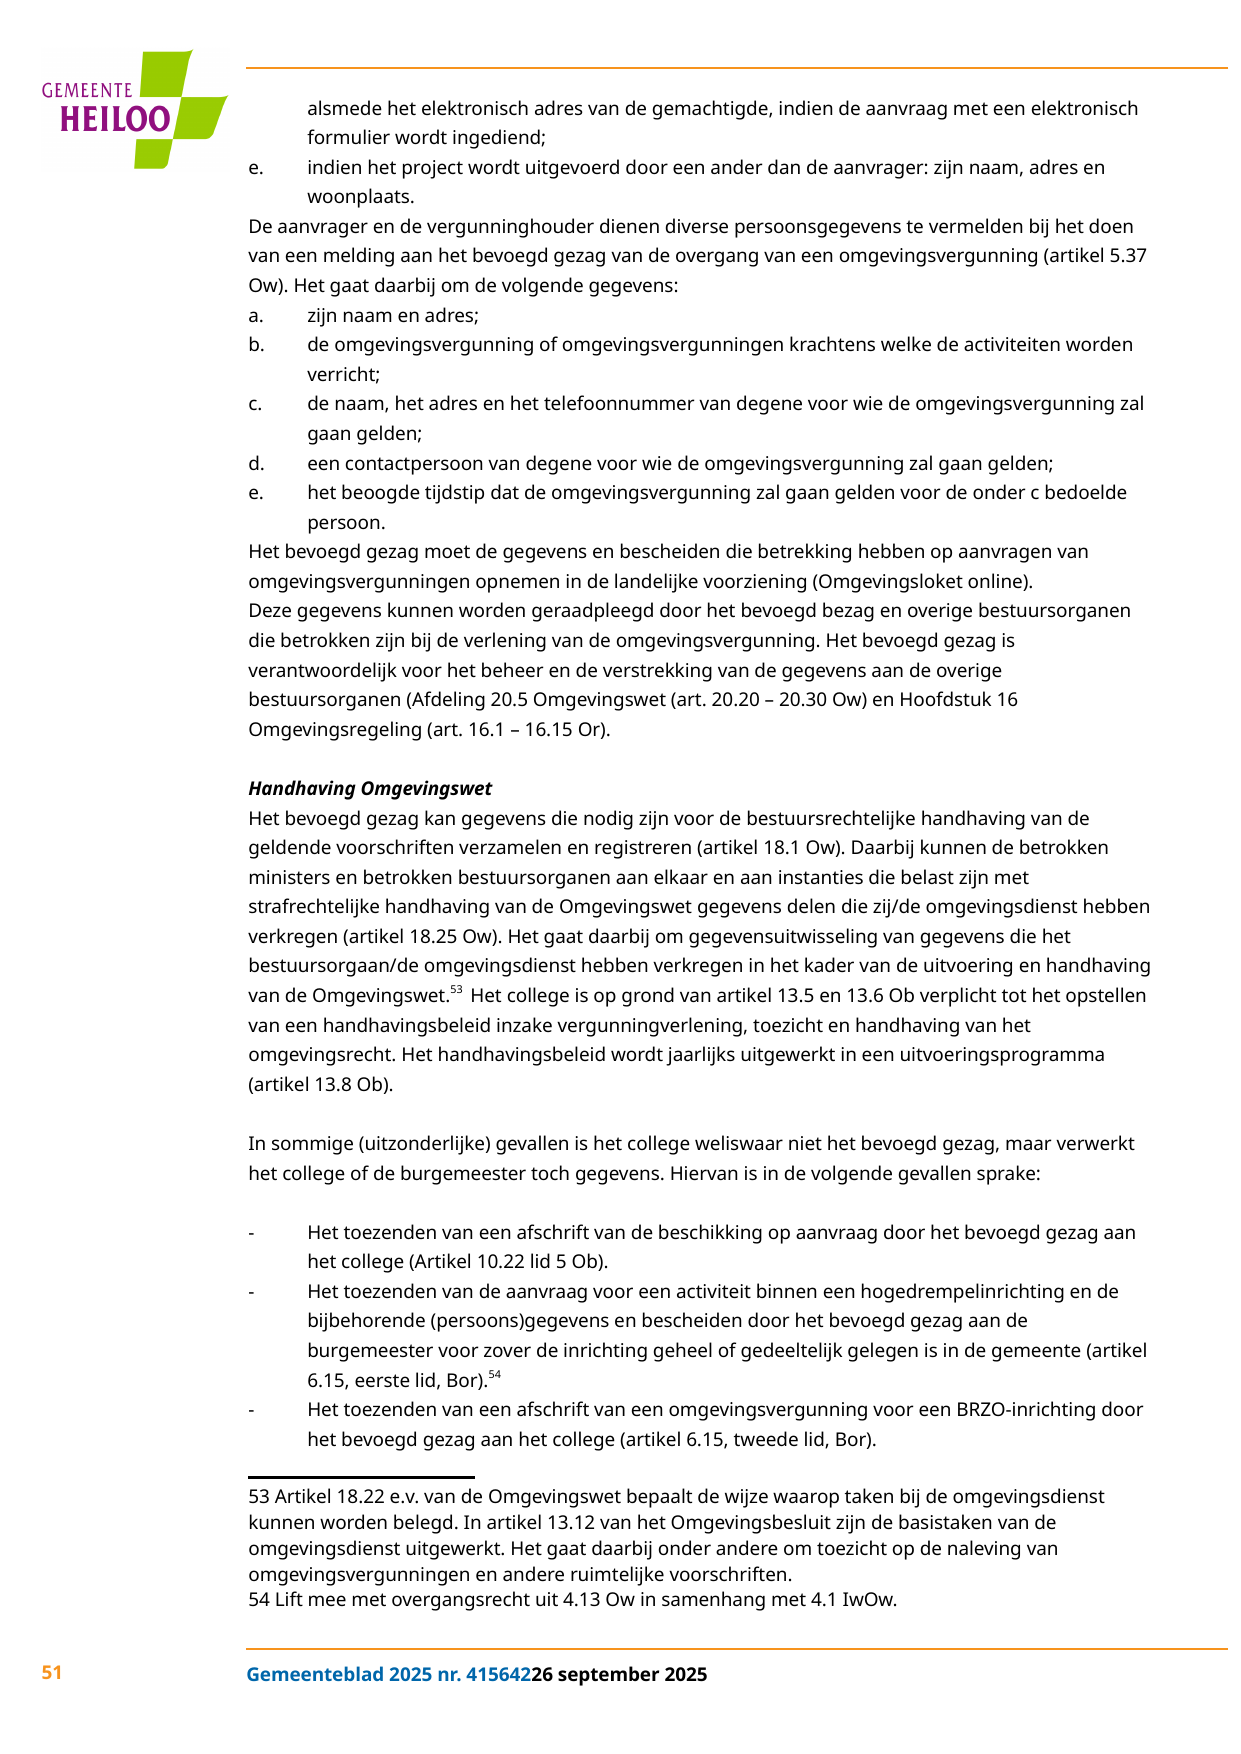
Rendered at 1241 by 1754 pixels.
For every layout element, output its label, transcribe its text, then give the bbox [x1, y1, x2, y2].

list de omgevingsvergunning of omgevingsvergunningen krachtens welke de activiteiten worden verricht; [248, 331, 1152, 387]
list Lift mee met overgangsrecht uit 4.13 Ow in samenhang met 4.1 IwOw. [248, 1586, 1152, 1612]
text Het bevoegd gezag moet de gegevens en bescheiden die betrekking hebben op aanvragen van omgevingsvergunningen opnemen in de landelijke voorziening (Omgevingsloket online). [248, 538, 1152, 594]
list de naam, het adres en het telefoonnummer van degene voor wie de omgevingsvergunning zal gaan gelden; [248, 391, 1152, 446]
list Het toezenden van een afschrift van een omgevingsvergunning voor een BRZO-inrichting door het bevoegd gezag aan het college (artikel 6.15, tweede lid, Bor). [248, 1396, 1152, 1452]
list zijn naam en adres; [248, 302, 1152, 328]
text Artikel 18.22 e.v. van de Omgevingswet bepaalt de wijze waarop taken bij de omgevingsdienst kunnen worden belegd. In artikel 13.12 van het Omgevingsbesluit zijn de basistaken van de omgevingsdienst uitgewerkt. Het gaat daarbij onder andere om toezicht op de naleving van omgevingsvergunningen en andere ruimtelijke voorschriften. [248, 1483, 1152, 1586]
list indien het project wordt uitgevoerd door een ander dan de aanvrager: zijn naam, adres en woonplaats. [248, 154, 1152, 209]
list Het toezenden van de aanvraag voor een activiteit binnen een hogedrempelinrichting en de bijbehorende (persoons)gegevens en bescheiden door het bevoegd gezag aan de burgemeester voor zover de inrichting geheel of gedeeltelijk gelegen is in de gemeente (artikel 6.15, eerste lid, Bor). [248, 1278, 1152, 1393]
list Het toezenden van een afschrift van de beschikking op aanvraag door het bevoegd gezag aan het college (Artikel 10.22 lid 5 Ob). [248, 1219, 1152, 1274]
list het beoogde tijdstip dat de omgevingsvergunning zal gaan gelden voor de onder c bedoelde persoon. [248, 479, 1152, 535]
list een contactpersoon van degene voor wie de omgevingsvergunning zal gaan gelden; [248, 450, 1152, 476]
text Het bevoegd gezag kan gegevens die nodig zijn voor de bestuursrechtelijke handhaving van de geldende voorschriften verzamelen en registreren (artikel 18.1 Ow). Daarbij kunnen de betrokken ministers en betrokken bestuursorganen aan elkaar en aan instanties die belast zijn met strafrechtelijke handhaving van de Omgevingswet gegevens delen die zij/de omgevingsdienst hebben verkregen (artikel 18.25 Ow). Het gaat daarbij om gegevensuitwisseling van gegevens die het bestuursorgaan/de omgevingsdienst hebben verkregen in het kader van de uitvoering en handhaving van de Omgevingswet. Het college is op grond van artikel 13.5 en 13.6 Ob verplicht tot het opstellen van een handhavingsbeleid inzake vergunningverlening, toezicht en handhaving van het omgevingsrecht. Het handhavingsbeleid wordt jaarlijks uitgewerkt in een uitvoeringsprogramma (artikel 13.8 Ob). [248, 805, 1152, 1097]
picture [41, 47, 231, 172]
text De aanvrager en de vergunninghouder dienen diverse persoonsgegevens te vermelden bij het doen van een melding aan het bevoegd gezag van de overgang van een omgevingsvergunning (artikel 5.37 Ow). Het gaat daarbij om de volgende gegevens: [248, 213, 1152, 298]
text In sommige (uitzonderlijke) gevallen is het college weliswaar niet het bevoegd gezag, maar verwerkt het college of de burgemeester toch gegevens. Hiervan is in de volgende gevallen sprake: [248, 1130, 1152, 1186]
text Handhaving Omgevingswet [248, 775, 1152, 801]
text Deze gegevens kunnen worden geraadpleegd door het bevoegd bezag en overige bestuursorganen die betrokken zijn bij de verlening van de omgevingsvergunning. Het bevoegd gezag is verantwoordelijk voor het beheer en de verstrekking van de gegevens aan de overige bestuursorganen (Afdeling 20.5 Omgevingswet (art. 20.20 – 20.30 Ow) en Hoofdstuk 16 Omgevingsregeling (art. 16.1 – 16.15 Or). [248, 598, 1152, 742]
list alsmede het elektronisch adres van de gemachtigde, indien de aanvraag met een elektronisch formulier wordt ingediend; [248, 95, 1152, 150]
